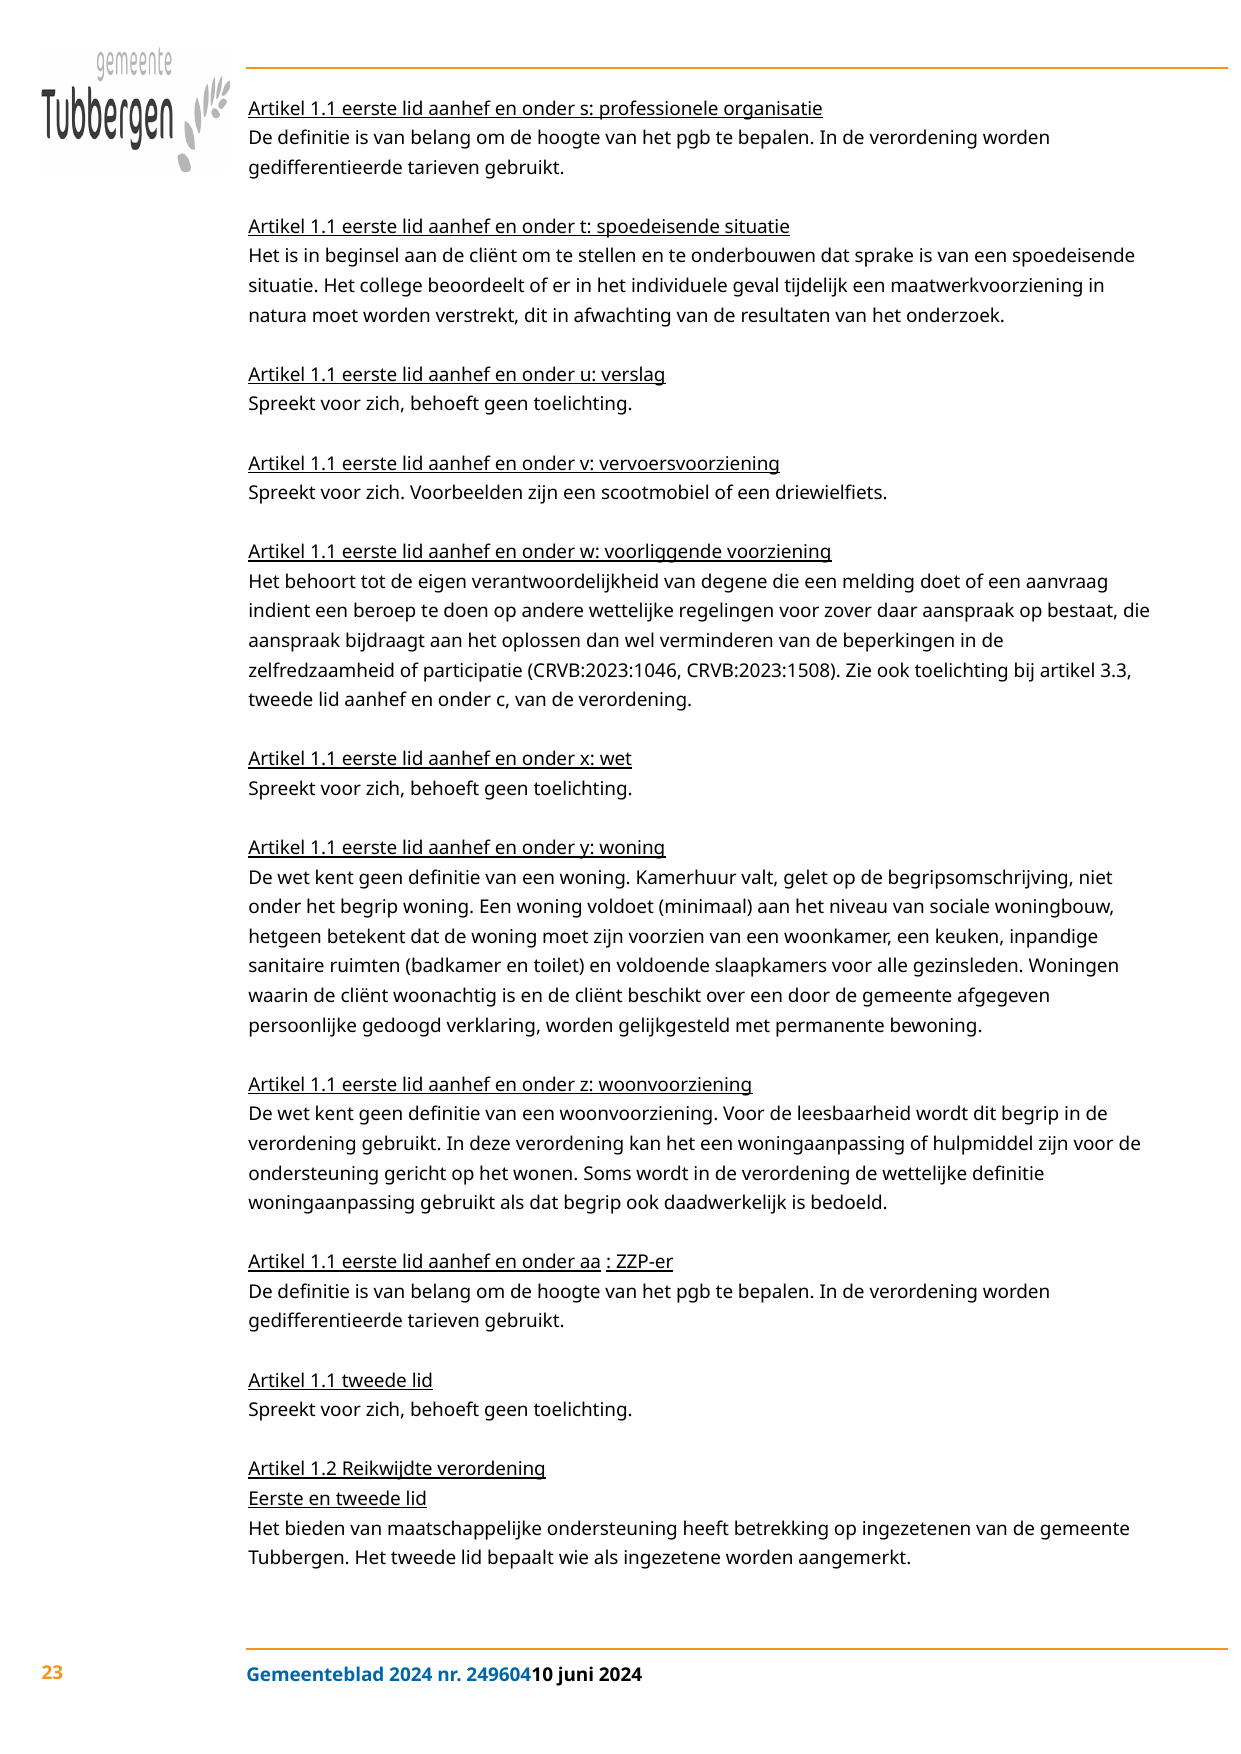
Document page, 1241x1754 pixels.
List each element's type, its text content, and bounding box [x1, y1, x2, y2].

text Artikel 1.1 eerste lid aanhef en onder w: voorliggende voorziening [248, 538, 1152, 564]
text Spreekt voor zich, behoeft geen toelichting. [248, 775, 1152, 801]
text De wet kent geen definitie van een woning. Kamerhuur valt, gelet op de begripsomschrijving, niet onder het begrip woning. Een woning voldoet (minimaal) aan het niveau van sociale woningbouw, hetgeen betekent dat de woning moet zijn voorzien van een woonkamer, een keuken, inpandige sanitaire ruimten (badkamer en toilet) en voldoende slaapkamers voor alle gezinsleden. Woningen waarin de cliënt woonachtig is en de cliënt beschikt over een door de gemeente afgegeven persoonlijke gedoogd verklaring, worden gelijkgesteld met permanente bewoning. [248, 864, 1152, 1038]
text Artikel 1.1 eerste lid aanhef en onder x: wet [248, 746, 1152, 771]
text De definitie is van belang om de hoogte van het pgb te bepalen. In de verordening worden gedifferentieerde tarieven gebruikt. [248, 124, 1152, 180]
text Spreekt voor zich, behoeft geen toelichting. [248, 391, 1152, 416]
text De definitie is van belang om de hoogte van het pgb te bepalen. In de verordening worden gedifferentieerde tarieven gebruikt. [248, 1278, 1152, 1333]
text Artikel 1.1 eerste lid aanhef en onder y: woning [248, 834, 1152, 860]
text Eerste en tweede lid [248, 1485, 1152, 1511]
text Artikel 1.1 eerste lid aanhef en onder t: spoedeisende situatie [248, 213, 1152, 239]
text Het is in beginsel aan de cliënt om te stellen en te onderbouwen dat sprake is van een spoedeisende situatie. Het college beoordeelt of er in het individuele geval tijdelijk een maatwerkvoorziening in natura moet worden verstrekt, dit in afwachting van de resultaten van het onderzoek. [248, 243, 1152, 328]
text Artikel 1.2 Reikwijdte verordening [248, 1456, 1152, 1481]
text Artikel 1.1 eerste lid aanhef en onder u: verslag [248, 361, 1152, 387]
picture [41, 47, 231, 172]
text Het bieden van maatschappelijke ondersteuning heeft betrekking op ingezetenen van de gemeente Tubbergen. Het tweede lid bepaalt wie als ingezetene worden aangemerkt. [248, 1515, 1152, 1570]
text Spreekt voor zich, behoeft geen toelichting. [248, 1396, 1152, 1422]
text Spreekt voor zich. Voorbeelden zijn een scootmobiel of een driewielfiets. [248, 479, 1152, 505]
text Artikel 1.1 tweede lid [248, 1367, 1152, 1393]
text De wet kent geen definitie van een woonvoorziening. Voor de leesbaarheid wordt dit begrip in de verordening gebruikt. In deze verordening kan het een woningaanpassing of hulpmiddel zijn voor de ondersteuning gericht op het wonen. Soms wordt in de verordening de wettelijke definitie woningaanpassing gebruikt als dat begrip ook daadwerkelijk is bedoeld. [248, 1101, 1152, 1215]
text Artikel 1.1 eerste lid aanhef en onder z: woonvoorziening [248, 1071, 1152, 1097]
text Het behoort tot de eigen verantwoordelijkheid van degene die een melding doet of een aanvraag indient een beroep te doen op andere wettelijke regelingen voor zover daar aanspraak op bestaat, die aanspraak bijdraagt aan het oplossen dan wel verminderen van de beperkingen in de zelfredzaamheid of participatie (CRVB:2023:1046, CRVB:2023:1508). Zie ook toelichting bij artikel 3.3, tweede lid aanhef en onder c, van de verordening. [248, 568, 1152, 712]
text Artikel 1.1 eerste lid aanhef en onder aa : ZZP-er [248, 1248, 1152, 1274]
text Artikel 1.1 eerste lid aanhef en onder v: vervoersvoorziening [248, 450, 1152, 476]
text Artikel 1.1 eerste lid aanhef en onder s: professionele organisatie [248, 95, 1152, 121]
